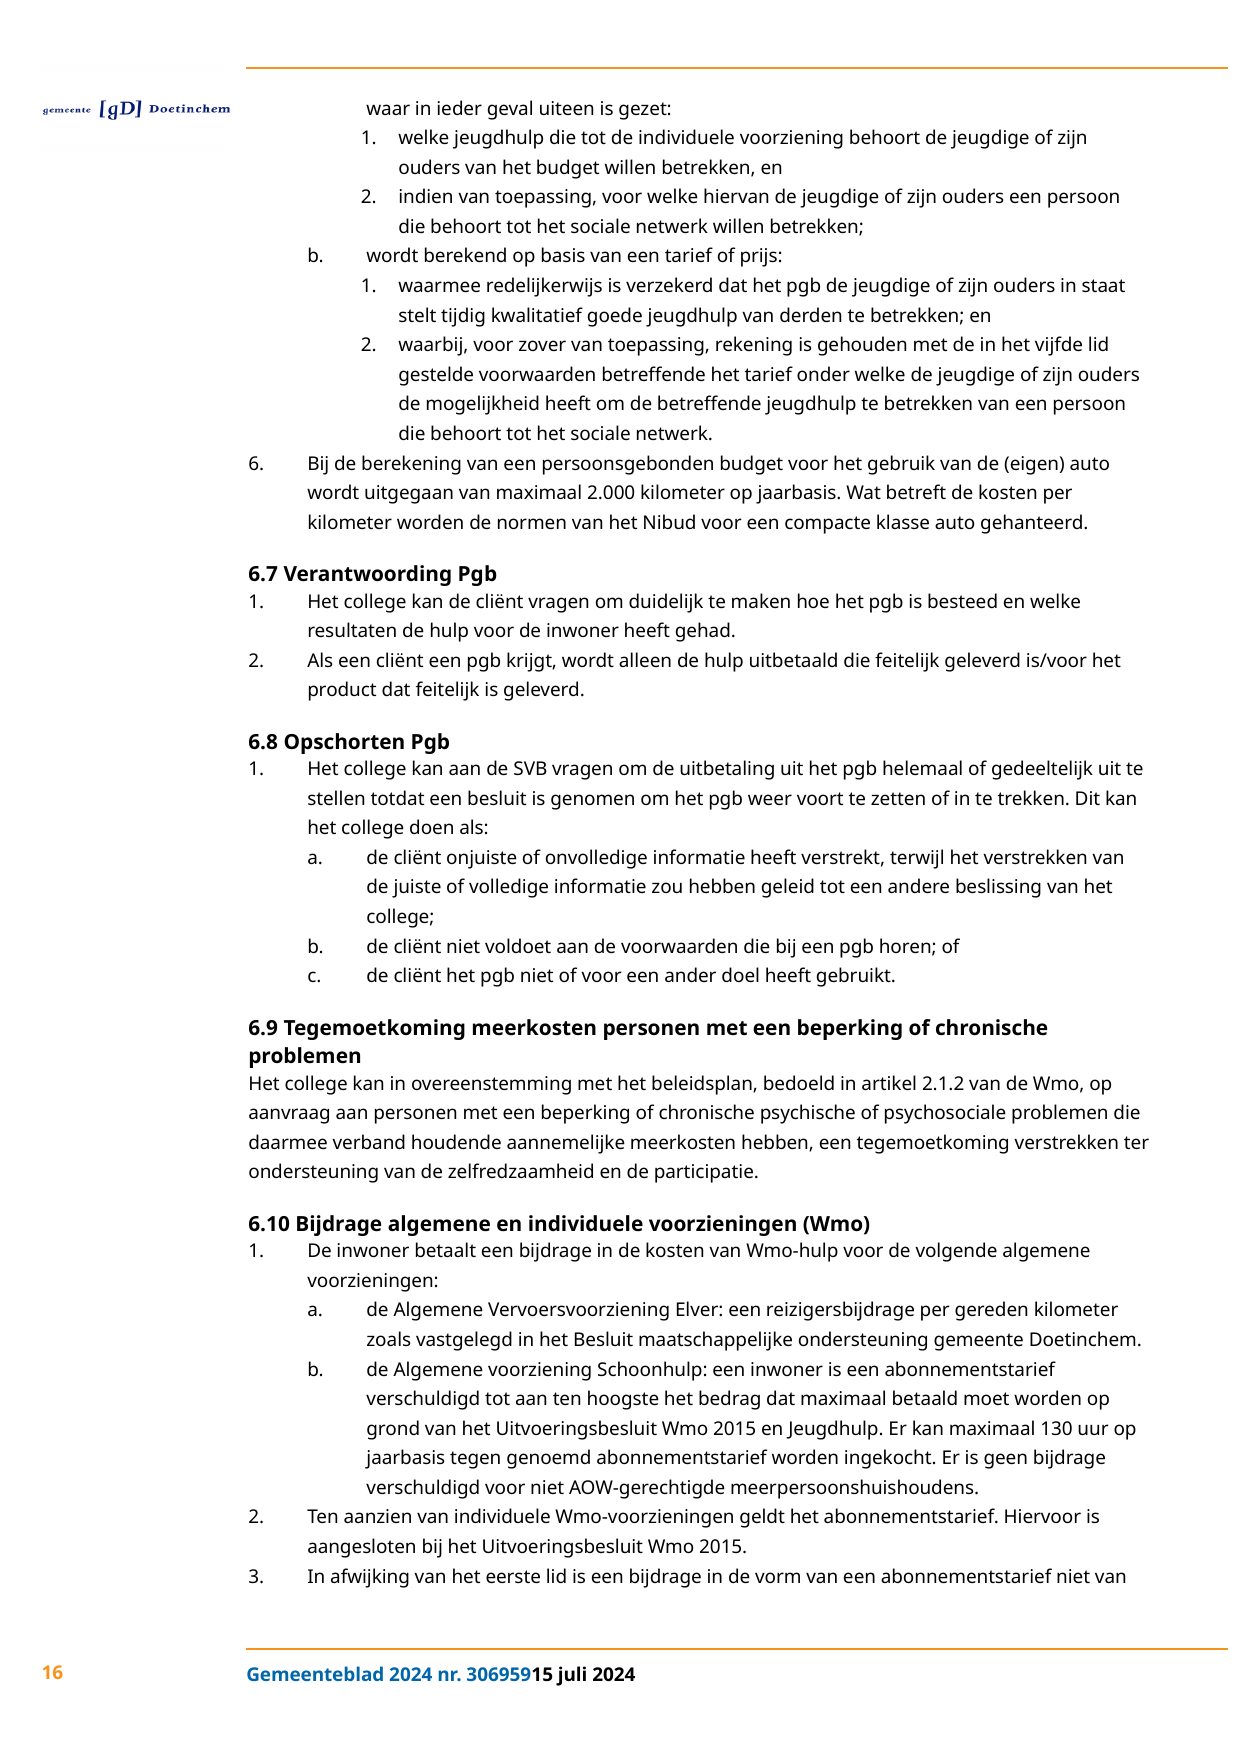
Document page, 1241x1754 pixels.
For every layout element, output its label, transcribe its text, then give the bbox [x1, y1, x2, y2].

list de cliënt onjuiste of onvolledige informatie heeft verstrekt, terwijl het verstrekken van de juiste of volledige informatie zou hebben geleid tot een andere beslissing van het college; [307, 844, 1152, 929]
list Het college kan de cliënt vragen om duidelijk te maken hoe het pgb is besteed en welke resultaten de hulp voor de inwoner heeft gehad. [248, 588, 1152, 643]
list Ten aanzien van individuele Wmo-voorzieningen geldt het abonnementstarief. Hiervoor is aangesloten bij het Uitvoeringsbesluit Wmo 2015. [248, 1504, 1152, 1559]
picture [41, 47, 231, 172]
list waarmee redelijkerwijs is verzekerd dat het pgb de jeugdige of zijn ouders in staat stelt tijdig kwalitatief goede jeugdhulp van derden te betrekken; en [361, 272, 1152, 328]
text 6.9 Tegemoetkoming meerkosten personen met een beperking of chronische problemen [248, 1013, 1152, 1070]
list indien van toepassing, voor welke hiervan de jeugdige of zijn ouders een persoon die behoort tot het sociale netwerk willen betrekken; [361, 183, 1152, 239]
list de Algemene voorziening Schoonhulp: een inwoner is een abonnementstarief verschuldigd tot aan ten hoogste het bedrag dat maximaal betaald moet worden op grond van het Uitvoeringsbesluit Wmo 2015 en Jeugdhulp. Er kan maximaal 130 uur op jaarbasis tegen genoemd abonnementstarief worden ingekocht. Er is geen bijdrage verschuldigd voor niet AOW-gerechtigde meerpersoonshuishoudens. [307, 1356, 1152, 1500]
list waar in ieder geval uiteen is gezet: [307, 95, 1152, 121]
list waarbij, voor zover van toepassing, rekening is gehouden met de in het vijfde lid gestelde voorwaarden betreffende het tarief onder welke de jeugdige of zijn ouders de mogelijkheid heeft om de betreffende jeugdhulp te betrekken van een persoon die behoort tot het sociale netwerk. [361, 331, 1152, 446]
list De inwoner betaalt een bijdrage in de kosten van Wmo-hulp voor de volgende algemene voorzieningen: [248, 1237, 1152, 1293]
list welke jeugdhulp die tot de individuele voorziening behoort de jeugdige of zijn ouders van het budget willen betrekken, en [361, 124, 1152, 180]
text 6.10 Bijdrage algemene en individuele voorzieningen (Wmo) [248, 1209, 1152, 1237]
list In afwijking van het eerste lid is een bijdrage in de vorm van een abonnementstarief niet van [248, 1563, 1152, 1588]
text Het college kan in overeenstemming met het beleidsplan, bedoeld in artikel 2.1.2 van de Wmo, op aanvraag aan personen met een beperking of chronische psychische of psychosociale problemen die daarmee verband houdende aannemelijke meerkosten hebben, een tegemoetkoming verstrekken ter ondersteuning van de zelfredzaamheid en de participatie. [248, 1070, 1152, 1184]
list de cliënt niet voldoet aan de voorwaarden die bij een pgb horen; of [307, 933, 1152, 959]
list de Algemene Vervoersvoorziening Elver: een reizigersbijdrage per gereden kilometer zoals vastgelegd in het Besluit maatschappelijke ondersteuning gemeente Doetinchem. [307, 1297, 1152, 1352]
list Als een cliënt een pgb krijgt, wordt alleen de hulp uitbetaald die feitelijk geleverd is/voor het product dat feitelijk is geleverd. [248, 647, 1152, 702]
list Bij de berekening van een persoonsgebonden budget voor het gebruik van de (eigen) auto wordt uitgegaan van maximaal 2.000 kilometer op jaarbasis. Wat betreft de kosten per kilometer worden de normen van het Nibud voor een compacte klasse auto gehanteerd. [248, 450, 1152, 535]
list de cliënt het pgb niet of voor een ander doel heeft gebruikt. [307, 962, 1152, 988]
list Het college kan aan de SVB vragen om de uitbetaling uit het pgb helemaal of gedeeltelijk uit te stellen totdat een besluit is genomen om het pgb weer voort te zetten of in te trekken. Dit kan het college doen als: [248, 755, 1152, 840]
text 6.7 Verantwoording Pgb [248, 559, 1152, 588]
text 6.8 Opschorten Pgb [248, 727, 1152, 755]
list wordt berekend op basis van een tarief of prijs: [307, 243, 1152, 268]
